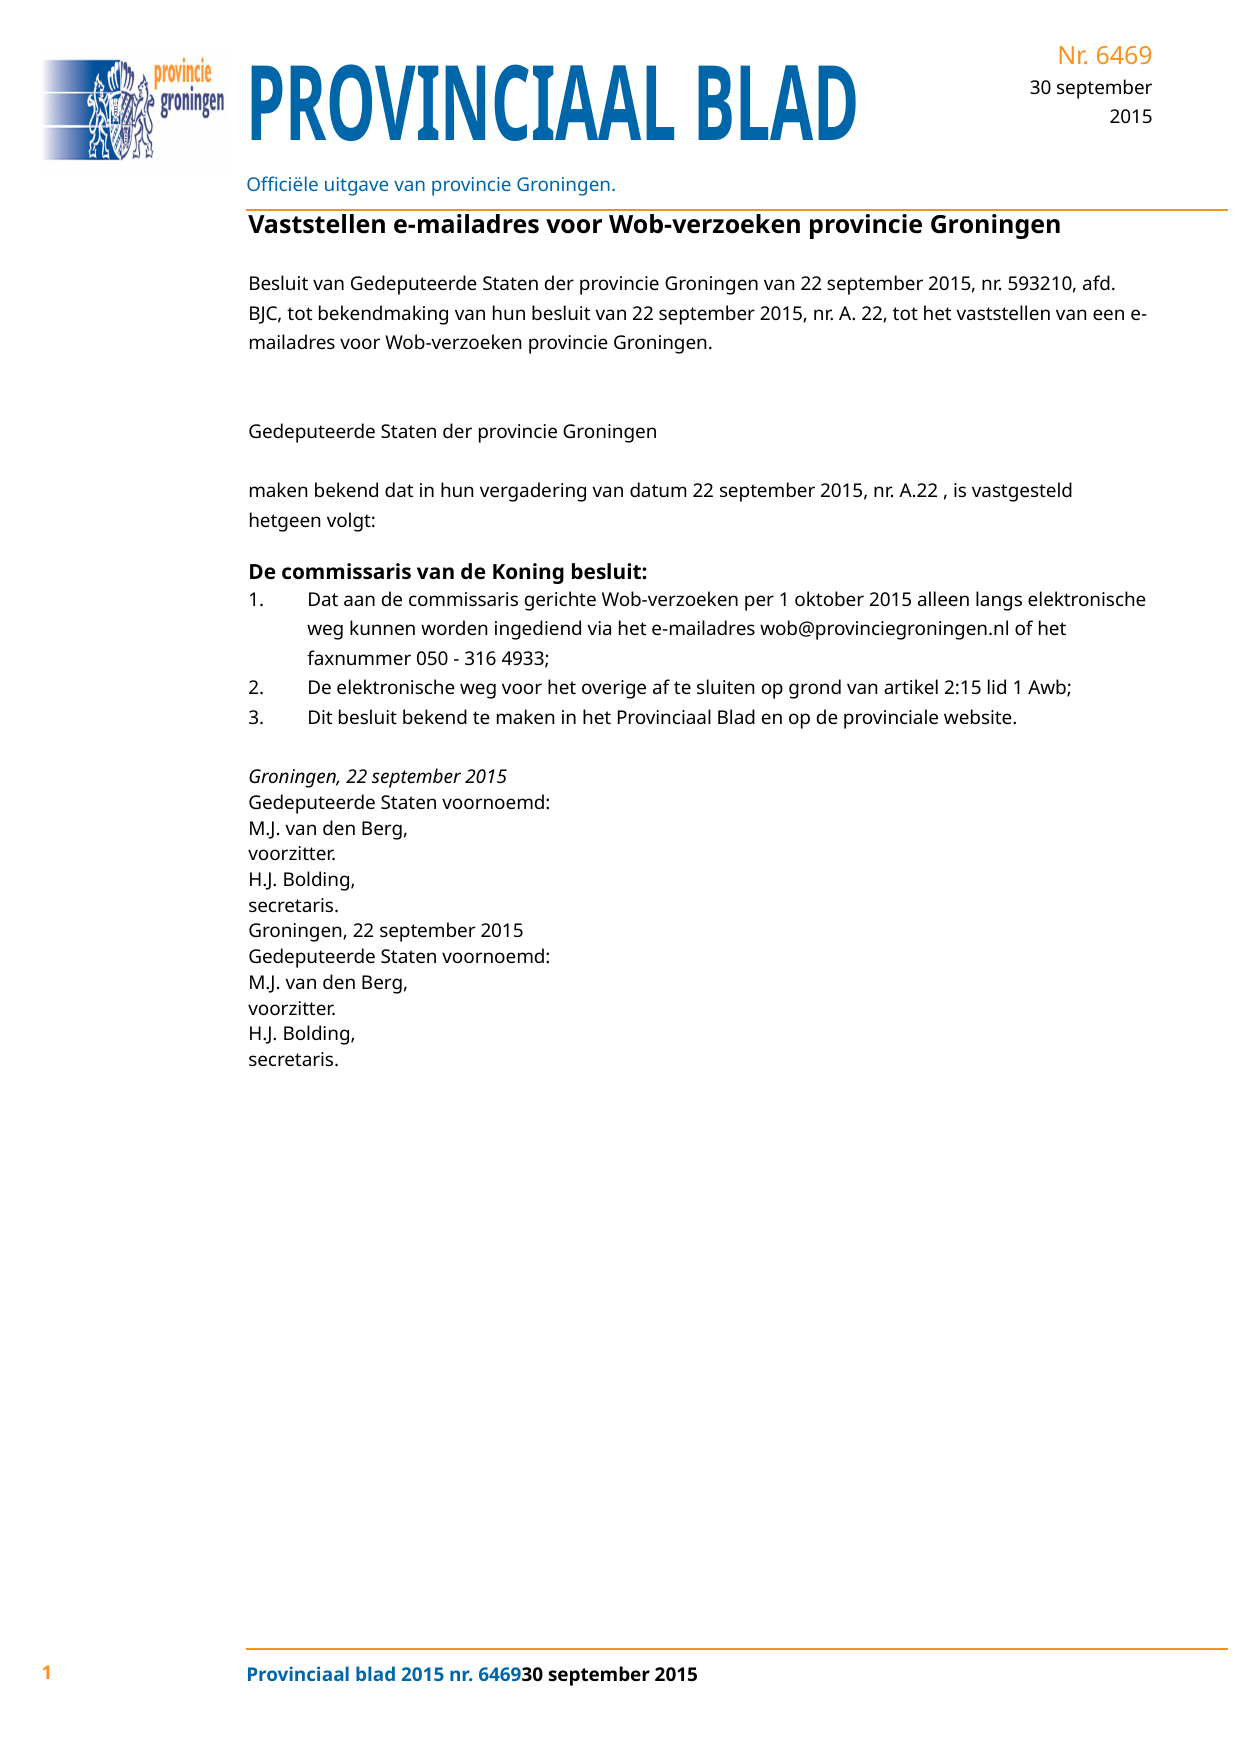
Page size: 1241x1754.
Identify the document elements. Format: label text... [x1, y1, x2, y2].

text Gedeputeerde Staten voornoemd: [248, 789, 1152, 815]
list Dit besluit bekend te maken in het Provinciaal Blad en op de provinciale website. [248, 704, 1152, 730]
text Gedeputeerde Staten voornoemd: [248, 943, 1152, 969]
text Besluit van Gedeputeerde Staten der provincie Groningen van 22 september 2015, nr. 593210, afd. BJC, tot bekendmaking van hun besluit van 22 september 2015, nr. A. 22, tot het vaststellen van een e-mailadres voor Wob-verzoeken provincie Groningen. [248, 270, 1152, 355]
text H.J. Bolding, [248, 866, 1152, 892]
text Groningen, 22 september 2015 [248, 918, 1152, 943]
text voorzitter. [248, 995, 1152, 1021]
text maken bekend dat in hun vergadering van datum 22 september 2015, nr. A.22 , is vastgesteld hetgeen volgt: [248, 477, 1152, 533]
text secretaris. [248, 1046, 1152, 1072]
text De commissaris van de Koning besluit: [248, 557, 1152, 586]
text M.J. van den Berg, [248, 815, 1152, 841]
picture [41, 47, 231, 172]
list De elektronische weg voor het overige af te sluiten op grond van artikel 2:15 lid 1 Awb; [248, 674, 1152, 700]
text secretaris. [248, 892, 1152, 918]
text voorzitter. [248, 841, 1152, 866]
text Vaststellen e-mailadres voor Wob-verzoeken provincie Groningen [248, 211, 1152, 241]
text Groningen, 22 september 2015 [248, 763, 1152, 789]
text H.J. Bolding, [248, 1021, 1152, 1046]
list Dat aan de commissaris gerichte Wob-verzoeken per 1 oktober 2015 alleen langs elektronische weg kunnen worden ingediend via het e-mailadres wob@provinciegroningen.nl of het faxnummer 050 - 316 4933; [248, 586, 1152, 671]
text M.J. van den Berg, [248, 969, 1152, 995]
text Gedeputeerde Staten der provincie Groningen [248, 418, 1152, 444]
